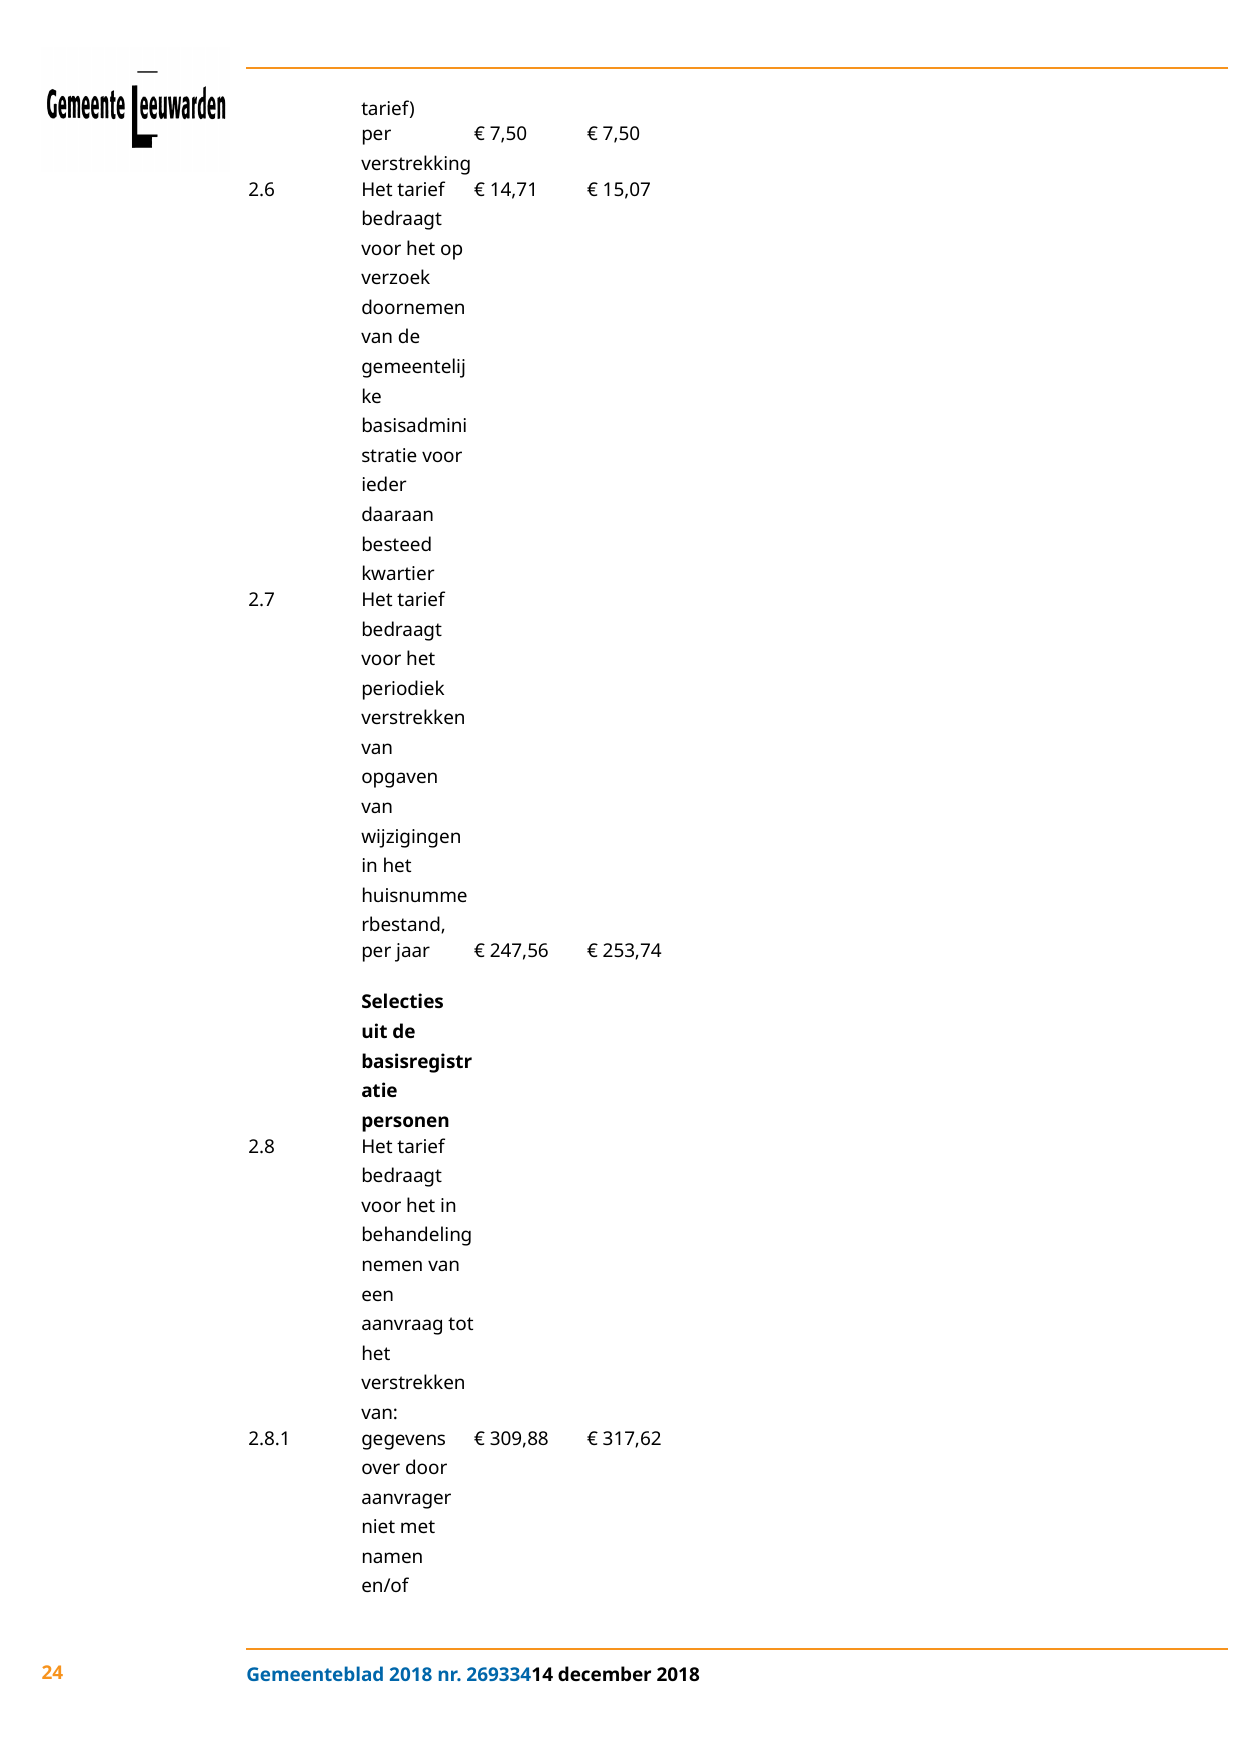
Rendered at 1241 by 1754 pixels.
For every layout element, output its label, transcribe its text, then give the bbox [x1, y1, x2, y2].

table_cell Het tarief bedraagt voor het periodiek verstrekken van opgaven van wijzigingen in het huisnummerbestand, [361, 586, 474, 937]
table_cell [361, 963, 474, 989]
table_cell tarief) [361, 95, 474, 121]
table_cell [474, 963, 587, 989]
table_cell [248, 937, 361, 963]
table_cell [248, 989, 361, 1133]
table_cell € 7,50 [587, 121, 700, 176]
table_cell 2.8 [248, 1133, 361, 1425]
table_cell [474, 95, 587, 121]
table_cell [587, 989, 700, 1133]
table_cell € 15,07 [587, 176, 700, 586]
table_cell [474, 586, 587, 937]
table_cell [474, 989, 587, 1133]
table_cell Het tarief bedraagt voor het in behandeling nemen van een aanvraag tot het verstrekken van: [361, 1133, 474, 1425]
table_cell € 7,50 [474, 121, 587, 176]
table_cell € 317,62 [587, 1425, 700, 1598]
table_cell € 14,71 [474, 176, 587, 586]
table_cell [248, 121, 361, 176]
table_cell [587, 1133, 700, 1425]
table_cell per jaar [361, 937, 474, 963]
table_cell 2.6 [248, 176, 361, 586]
table_cell [587, 963, 700, 989]
table_cell [474, 1133, 587, 1425]
table_cell gegevens over door aanvrager niet met namen en/of [361, 1425, 474, 1598]
picture [41, 47, 231, 172]
table_cell [587, 95, 700, 121]
table_cell Het tarief bedraagt voor het op verzoek doornemen van de gemeentelijke basisadministratie voor ieder daaraan besteed kwartier [361, 176, 474, 586]
table_cell [248, 963, 361, 989]
table_cell Selecties uit de basisregistratie personen [361, 989, 474, 1133]
table_cell 2.7 [248, 586, 361, 937]
table_cell per verstrekking [361, 121, 474, 176]
table_cell € 309,88 [474, 1425, 587, 1598]
table_cell € 247,56 [474, 937, 587, 963]
table_cell [587, 586, 700, 937]
table_cell [248, 95, 361, 121]
table_cell 2.8.1 [248, 1425, 361, 1598]
table_cell € 253,74 [587, 937, 700, 963]
